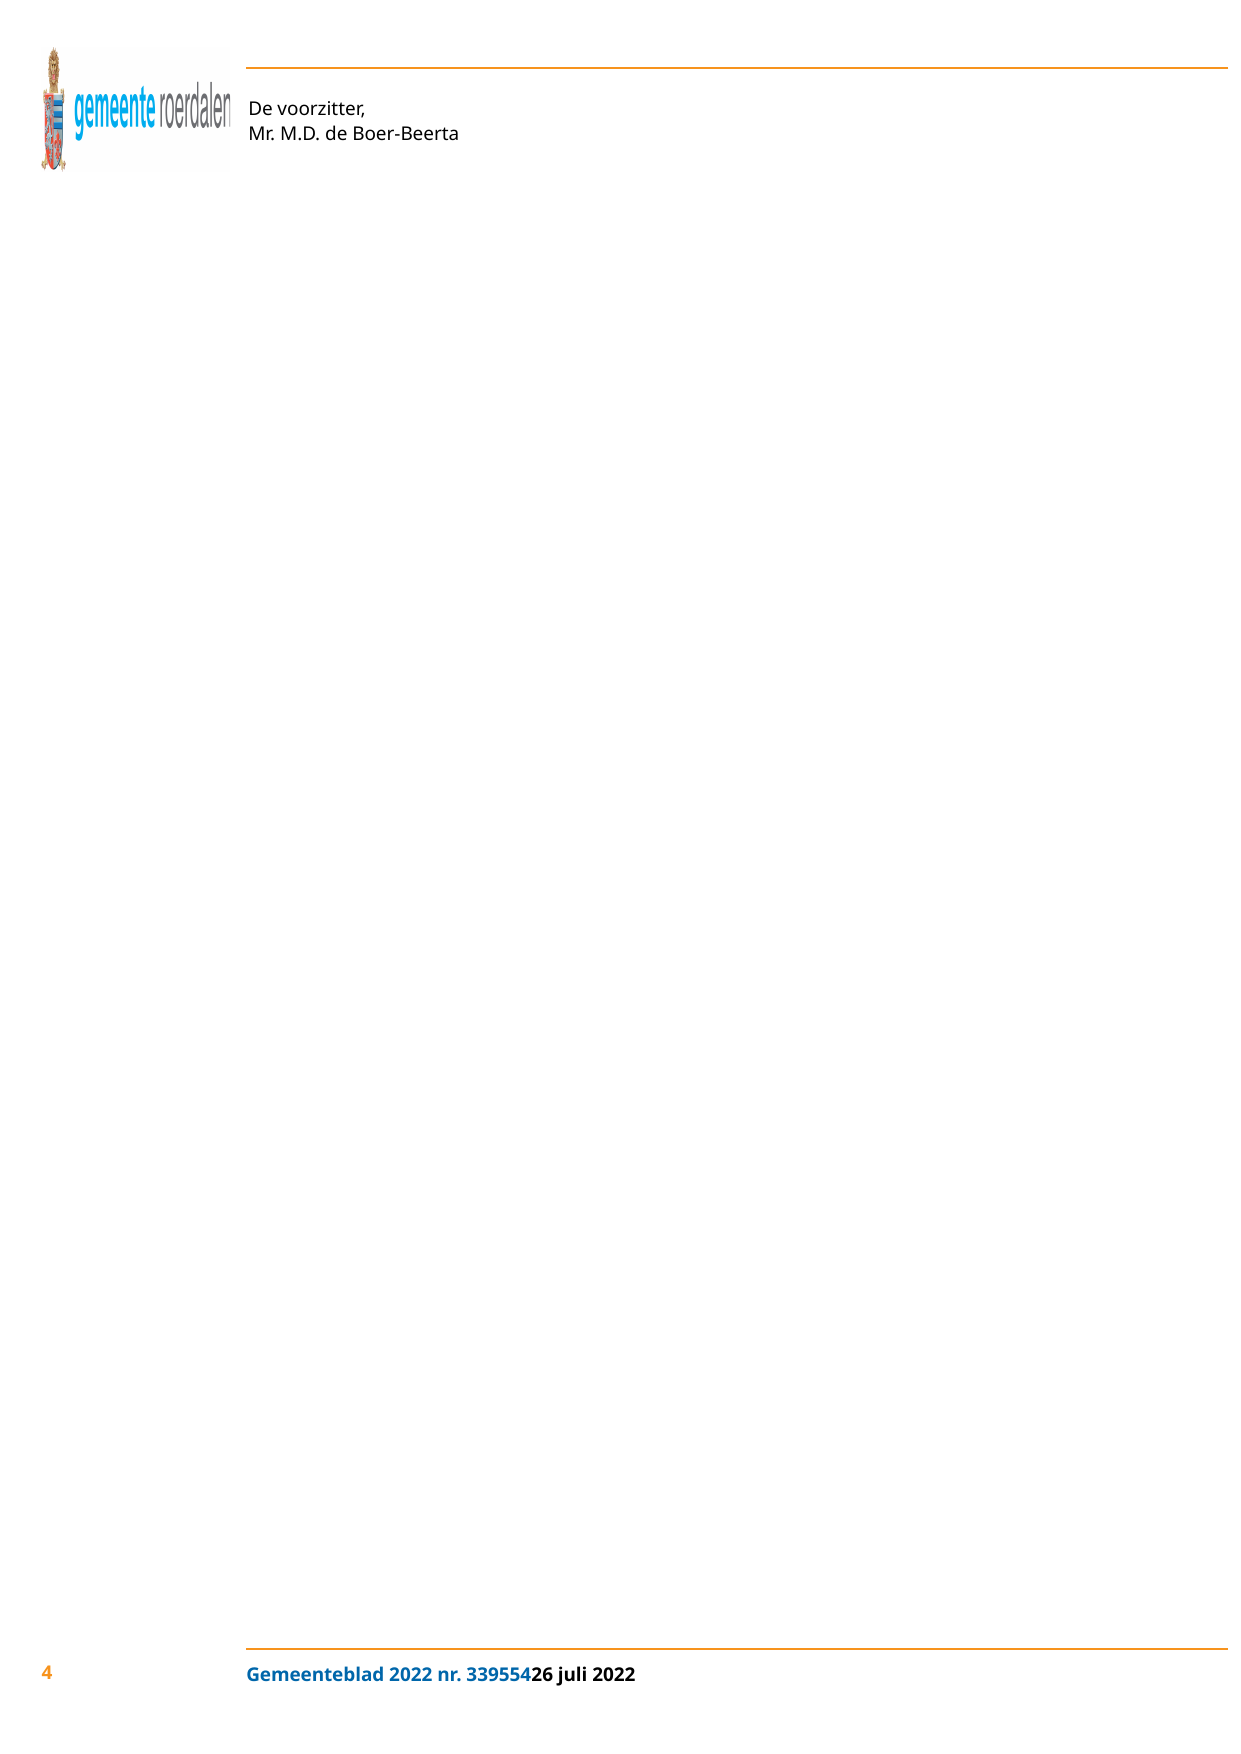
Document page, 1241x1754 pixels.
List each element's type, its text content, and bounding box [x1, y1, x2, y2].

text De voorzitter, [248, 95, 1152, 121]
picture [41, 47, 231, 172]
text Mr. M.D. de Boer-Beerta [248, 121, 1152, 146]
